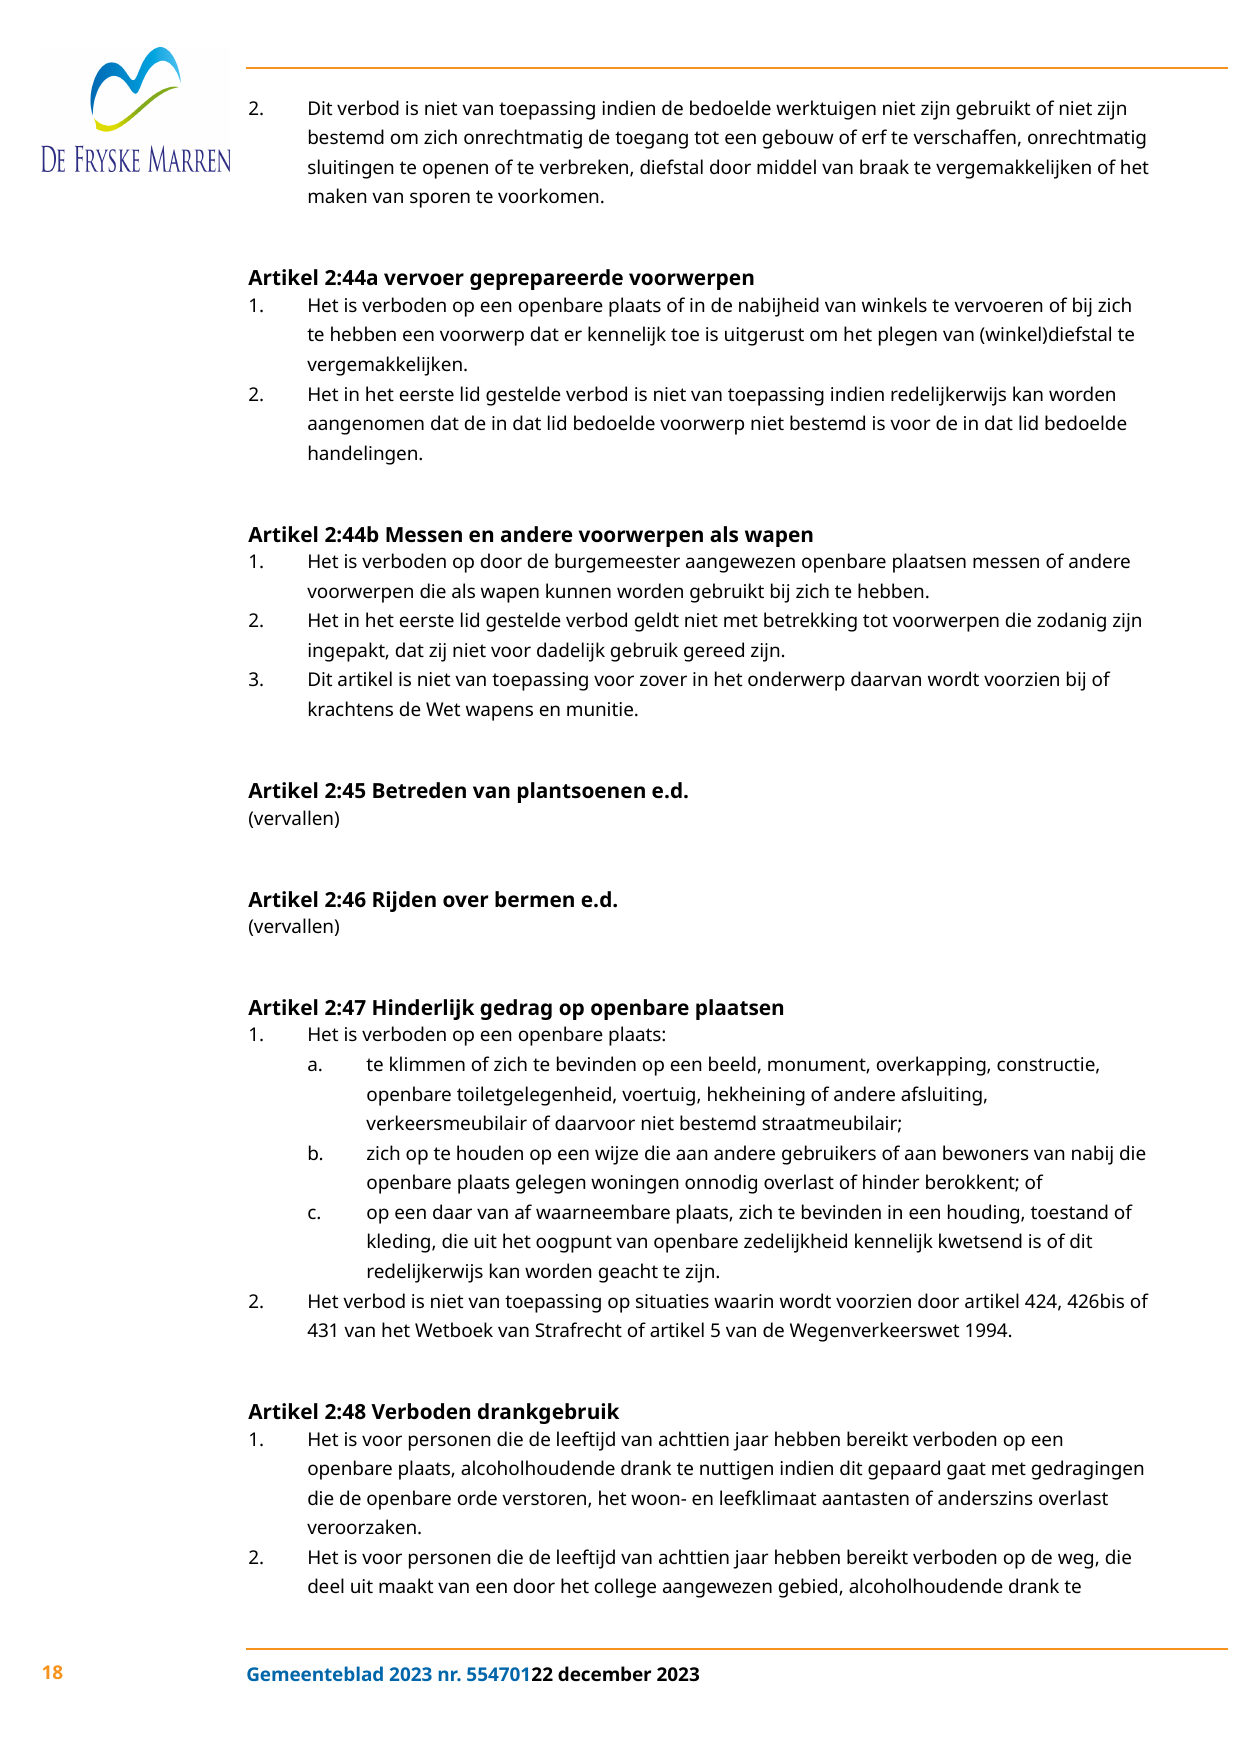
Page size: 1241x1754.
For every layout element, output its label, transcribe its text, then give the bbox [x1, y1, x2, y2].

list Het in het eerste lid gestelde verbod geldt niet met betrekking tot voorwerpen die zodanig zijn ingepakt, dat zij niet voor dadelijk gebruik gereed zijn. [248, 607, 1152, 663]
list Het is voor personen die de leeftijd van achttien jaar hebben bereikt verboden op een openbare plaats, alcoholhoudende drank te nuttigen indien dit gepaard gaat met gedragingen die de openbare orde verstoren, het woon- en leefklimaat aantasten of anderszins overlast veroorzaken. [248, 1426, 1152, 1540]
list op een daar van af waarneembare plaats, zich te bevinden in een houding, toestand of kleding, die uit het oogpunt van openbare zedelijkheid kennelijk kwetsend is of dit redelijkerwijs kan worden geacht te zijn. [307, 1199, 1152, 1284]
list Het is verboden op een openbare plaats of in de nabijheid van winkels te vervoeren of bij zich te hebben een voorwerp dat er kennelijk toe is uitgerust om het plegen van (winkel)diefstal te vergemakkelijken. [248, 292, 1152, 377]
list Het is verboden op een openbare plaats: [248, 1022, 1152, 1047]
text Artikel 2:47 Hinderlijk gedrag op openbare plaatsen [248, 993, 1152, 1022]
list Het in het eerste lid gestelde verbod is niet van toepassing indien redelijkerwijs kan worden aangenomen dat de in dat lid bedoelde voorwerp niet bestemd is voor de in dat lid bedoelde handelingen. [248, 381, 1152, 466]
text (vervallen) [248, 805, 1152, 830]
list Het is voor personen die de leeftijd van achttien jaar hebben bereikt verboden op de weg, die deel uit maakt van een door het college aangewezen gebied, alcoholhoudende drank te [248, 1544, 1152, 1599]
text Artikel 2:45 Betreden van plantsoenen e.d. [248, 776, 1152, 805]
list Dit artikel is niet van toepassing voor zover in het onderwerp daarvan wordt voorzien bij of krachtens de Wet wapens en munitie. [248, 667, 1152, 722]
list Het is verboden op door de burgemeester aangewezen openbare plaatsen messen of andere voorwerpen die als wapen kunnen worden gebruikt bij zich te hebben. [248, 548, 1152, 604]
text Artikel 2:44b Messen en andere voorwerpen als wapen [248, 520, 1152, 548]
picture [41, 47, 231, 172]
text (vervallen) [248, 913, 1152, 939]
text Artikel 2:48 Verboden drankgebruik [248, 1397, 1152, 1426]
list te klimmen of zich te bevinden op een beeld, monument, overkapping, constructie, openbare toiletgelegenheid, voertuig, hekheining of andere afsluiting, verkeersmeubilair of daarvoor niet bestemd straatmeubilair; [307, 1051, 1152, 1136]
list Het verbod is niet van toepassing op situaties waarin wordt voorzien door artikel 424, 426bis of 431 van het Wetboek van Strafrecht of artikel 5 van de Wegenverkeerswet 1994. [248, 1288, 1152, 1343]
list zich op te houden op een wijze die aan andere gebruikers of aan bewoners van nabij die openbare plaats gelegen woningen onnodig overlast of hinder berokkent; of [307, 1140, 1152, 1195]
list Dit verbod is niet van toepassing indien de bedoelde werktuigen niet zijn gebruikt of niet zijn bestemd om zich onrechtmatig de toegang tot een gebouw of erf te verschaffen, onrechtmatig sluitingen te openen of te verbreken, diefstal door middel van braak te vergemakkelijken of het maken van sporen te voorkomen. [248, 95, 1152, 209]
text Artikel 2:46 Rijden over bermen e.d. [248, 885, 1152, 913]
text Artikel 2:44a vervoer geprepareerde voorwerpen [248, 263, 1152, 292]
